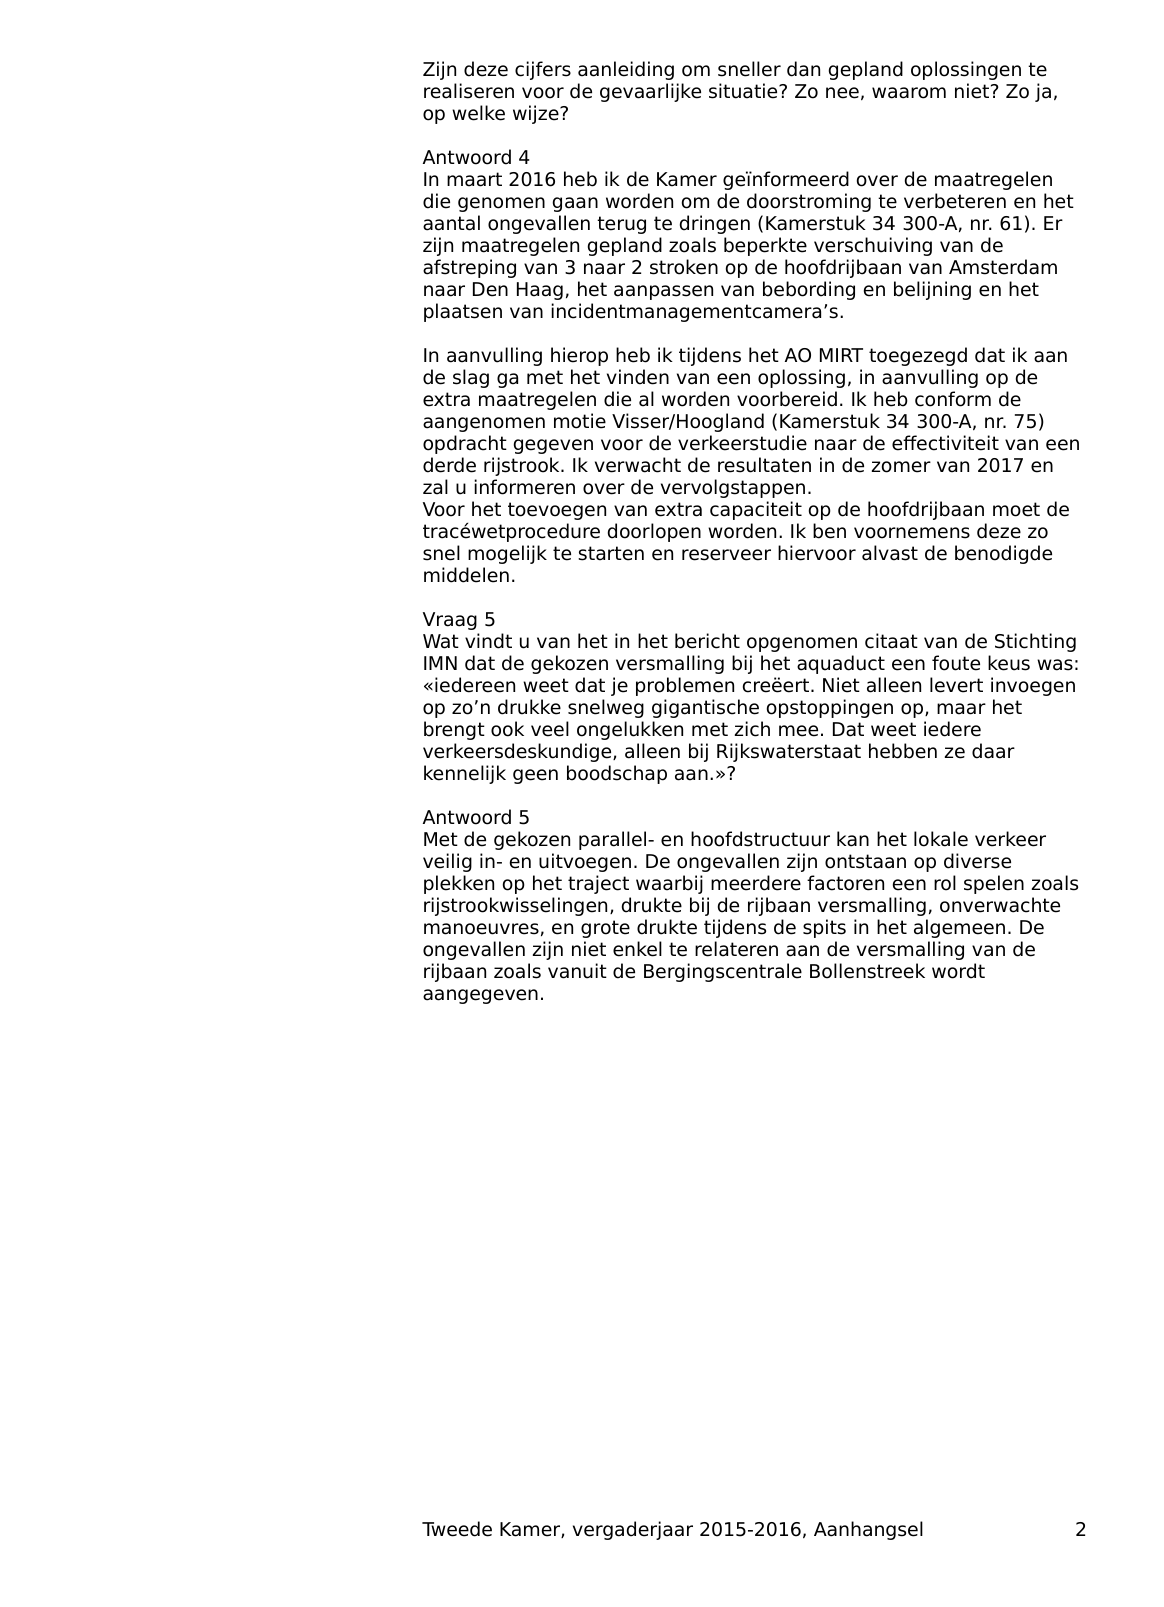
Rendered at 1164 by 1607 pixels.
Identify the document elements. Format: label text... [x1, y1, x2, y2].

text In aanvulling hierop heb ik tijdens het AO MIRT toegezegd dat ik aan de slag ga met het vinden van een oplossing, in aanvulling op de extra maatregelen die al worden voorbereid. Ik heb conform de aangenomen motie Visser/Hoogland (Kamerstuk 34 300-A, nr. 75) opdracht gegeven voor de verkeerstudie naar de effectiviteit van een derde rijstrook. Ik verwacht de resultaten in de zomer van 2017 en zal u informeren over de vervolgstappen. [422, 345, 1087, 499]
text Voor het toevoegen van extra capaciteit op de hoofdrijbaan moet de tracéwetprocedure doorlopen worden. Ik ben voornemens deze zo snel mogelijk te starten en reserveer hiervoor alvast de benodigde middelen. [422, 499, 1087, 587]
text Vraag 5 [422, 609, 1087, 631]
text In maart 2016 heb ik de Kamer geïnformeerd over de maatregelen die genomen gaan worden om de doorstroming te verbeteren en het aantal ongevallen terug te dringen (Kamerstuk 34 300-A, nr. 61). Er zijn maatregelen gepland zoals beperkte verschuiving van de afstreping van 3 naar 2 stroken op de hoofdrijbaan van Amsterdam naar Den Haag, het aanpassen van bebording en belijning en het plaatsen van incidentmanagementcamera’s. [422, 169, 1087, 323]
text Antwoord 5 [422, 807, 1087, 829]
text Wat vindt u van het in het bericht opgenomen citaat van de Stichting IMN dat de gekozen versmalling bij het aquaduct een foute keus was: «iedereen weet dat je problemen creëert. Niet alleen levert invoegen op zo’n drukke snelweg gigantische opstoppingen op, maar het brengt ook veel ongelukken met zich mee. Dat weet iedere verkeersdeskundige, alleen bij Rijkswaterstaat hebben ze daar kennelijk geen boodschap aan.»? [422, 631, 1087, 785]
text Zijn deze cijfers aanleiding om sneller dan gepland oplossingen te realiseren voor de gevaarlijke situatie? Zo nee, waarom niet? Zo ja, op welke wijze? [422, 59, 1087, 125]
text Antwoord 4 [422, 147, 1087, 169]
text Met de gekozen parallel- en hoofdstructuur kan het lokale verkeer veilig in- en uitvoegen. De ongevallen zijn ontstaan op diverse plekken op het traject waarbij meerdere factoren een rol spelen zoals rijstrookwisselingen, drukte bij de rijbaan versmalling, onverwachte manoeuvres, en grote drukte tijdens de spits in het algemeen. De ongevallen zijn niet enkel te relateren aan de versmalling van de rijbaan zoals vanuit de Bergingscentrale Bollenstreek wordt aangegeven. [422, 829, 1087, 1005]
